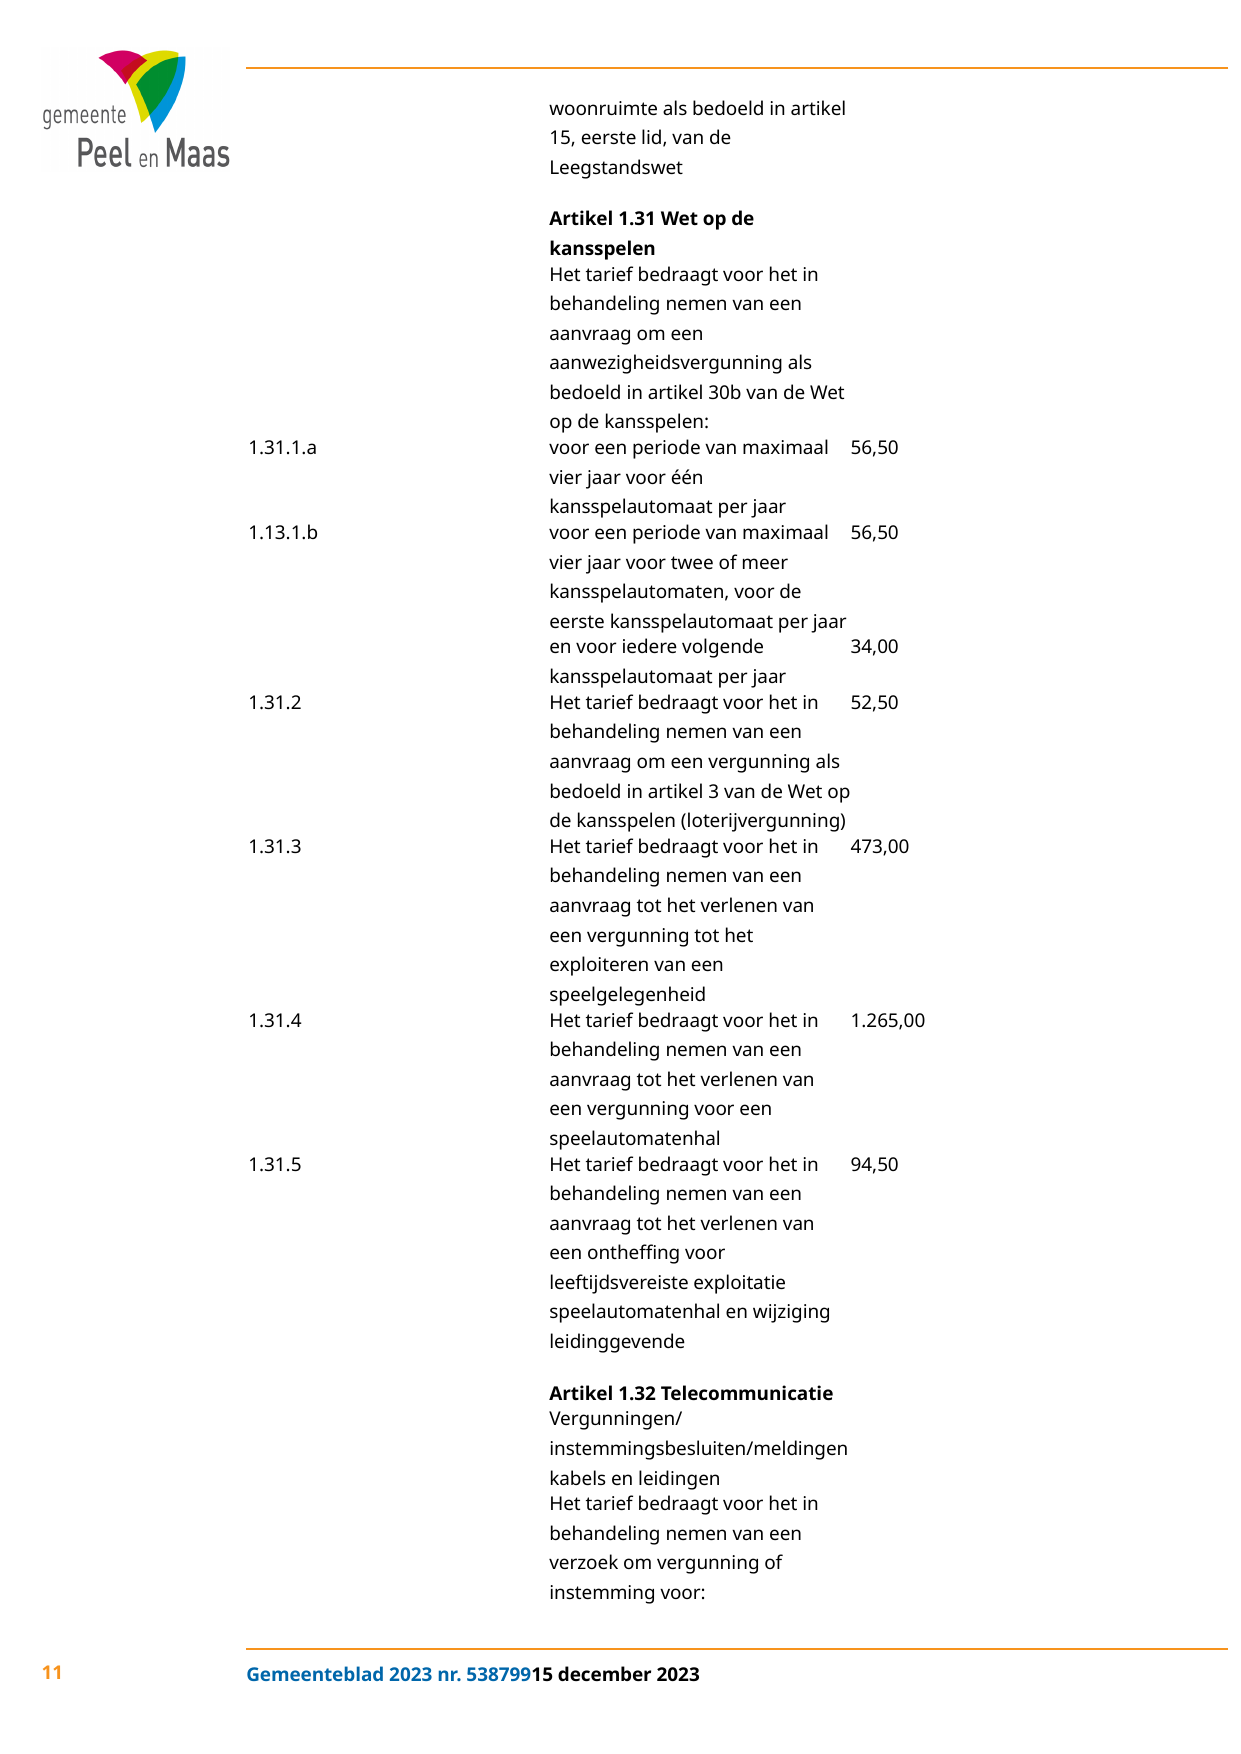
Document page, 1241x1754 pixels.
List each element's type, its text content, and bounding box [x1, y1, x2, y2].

picture [41, 47, 231, 172]
table_cell 34,00 [850, 634, 1152, 689]
table_cell Vergunningen/instemmingsbesluiten/meldingen kabels en leidingen [549, 1406, 850, 1490]
table_cell [850, 1354, 1152, 1380]
table_cell Het tarief bedraagt voor het in behandeling nemen van een aanvraag tot het verlenen van een vergunning voor een speelautomatenhal [549, 1007, 850, 1151]
table_cell en voor iedere volgende kansspelautomaat per jaar [549, 634, 850, 689]
table_cell [850, 1380, 1152, 1406]
table_cell [248, 1354, 549, 1380]
table_cell Het tarief bedraagt voor het in behandeling nemen van een aanvraag om een vergunning als bedoeld in artikel 3 van de Wet op de kansspelen (loterijvergunning) [549, 689, 850, 833]
table_cell [850, 261, 1152, 434]
table_cell 1.31.1.a [248, 434, 549, 519]
table_cell [248, 1380, 549, 1406]
table_cell [850, 180, 1152, 205]
table_cell [850, 1406, 1152, 1490]
table_cell [248, 1490, 549, 1605]
table_cell [850, 205, 1152, 261]
table_cell [549, 1354, 850, 1380]
table_cell 1.265,00 [850, 1007, 1152, 1151]
table_cell voor een periode van maximaal vier jaar voor twee of meer kansspelautomaten, voor de eerste kansspelautomaat per jaar [549, 519, 850, 634]
table_cell [248, 634, 549, 689]
table_cell Het tarief bedraagt voor het in behandeling nemen van een aanvraag tot het verlenen van een vergunning tot het exploiteren van een speelgelegenheid [549, 833, 850, 1007]
table_cell [850, 95, 1152, 180]
table_cell [248, 95, 549, 180]
table_cell 56,50 [850, 434, 1152, 519]
table_cell Het tarief bedraagt voor het in behandeling nemen van een aanvraag tot het verlenen van een ontheffing voor leeftijdsvereiste exploitatie speelautomatenhal en wijziging leidinggevende [549, 1151, 850, 1354]
table_cell 94,50 [850, 1151, 1152, 1354]
table_cell [248, 180, 549, 205]
table_cell [248, 205, 549, 261]
table_cell [850, 1490, 1152, 1605]
table_cell Het tarief bedraagt voor het in behandeling nemen van een aanvraag om een aanwezigheidsvergunning als bedoeld in artikel 30b van de Wet op de kansspelen: [549, 261, 850, 434]
table_cell voor een periode van maximaal vier jaar voor één kansspelautomaat per jaar [549, 434, 850, 519]
table_cell Artikel 1.31 Wet op de kansspelen [549, 205, 850, 261]
table_cell 1.31.3 [248, 833, 549, 1007]
table_cell [549, 180, 850, 205]
table_cell Artikel 1.32 Telecommunicatie [549, 1380, 850, 1406]
table_cell [248, 261, 549, 434]
table_cell woonruimte als bedoeld in artikel 15, eerste lid, van de Leegstandswet [549, 95, 850, 180]
table_cell 1.31.2 [248, 689, 549, 833]
table_cell [248, 1406, 549, 1490]
table_cell 1.31.4 [248, 1007, 549, 1151]
table_cell 473,00 [850, 833, 1152, 1007]
table_cell 56,50 [850, 519, 1152, 634]
table_cell 1.31.5 [248, 1151, 549, 1354]
table_cell 52,50 [850, 689, 1152, 833]
table_cell Het tarief bedraagt voor het in behandeling nemen van een verzoek om vergunning of instemming voor: [549, 1490, 850, 1605]
table_cell 1.13.1.b [248, 519, 549, 634]
